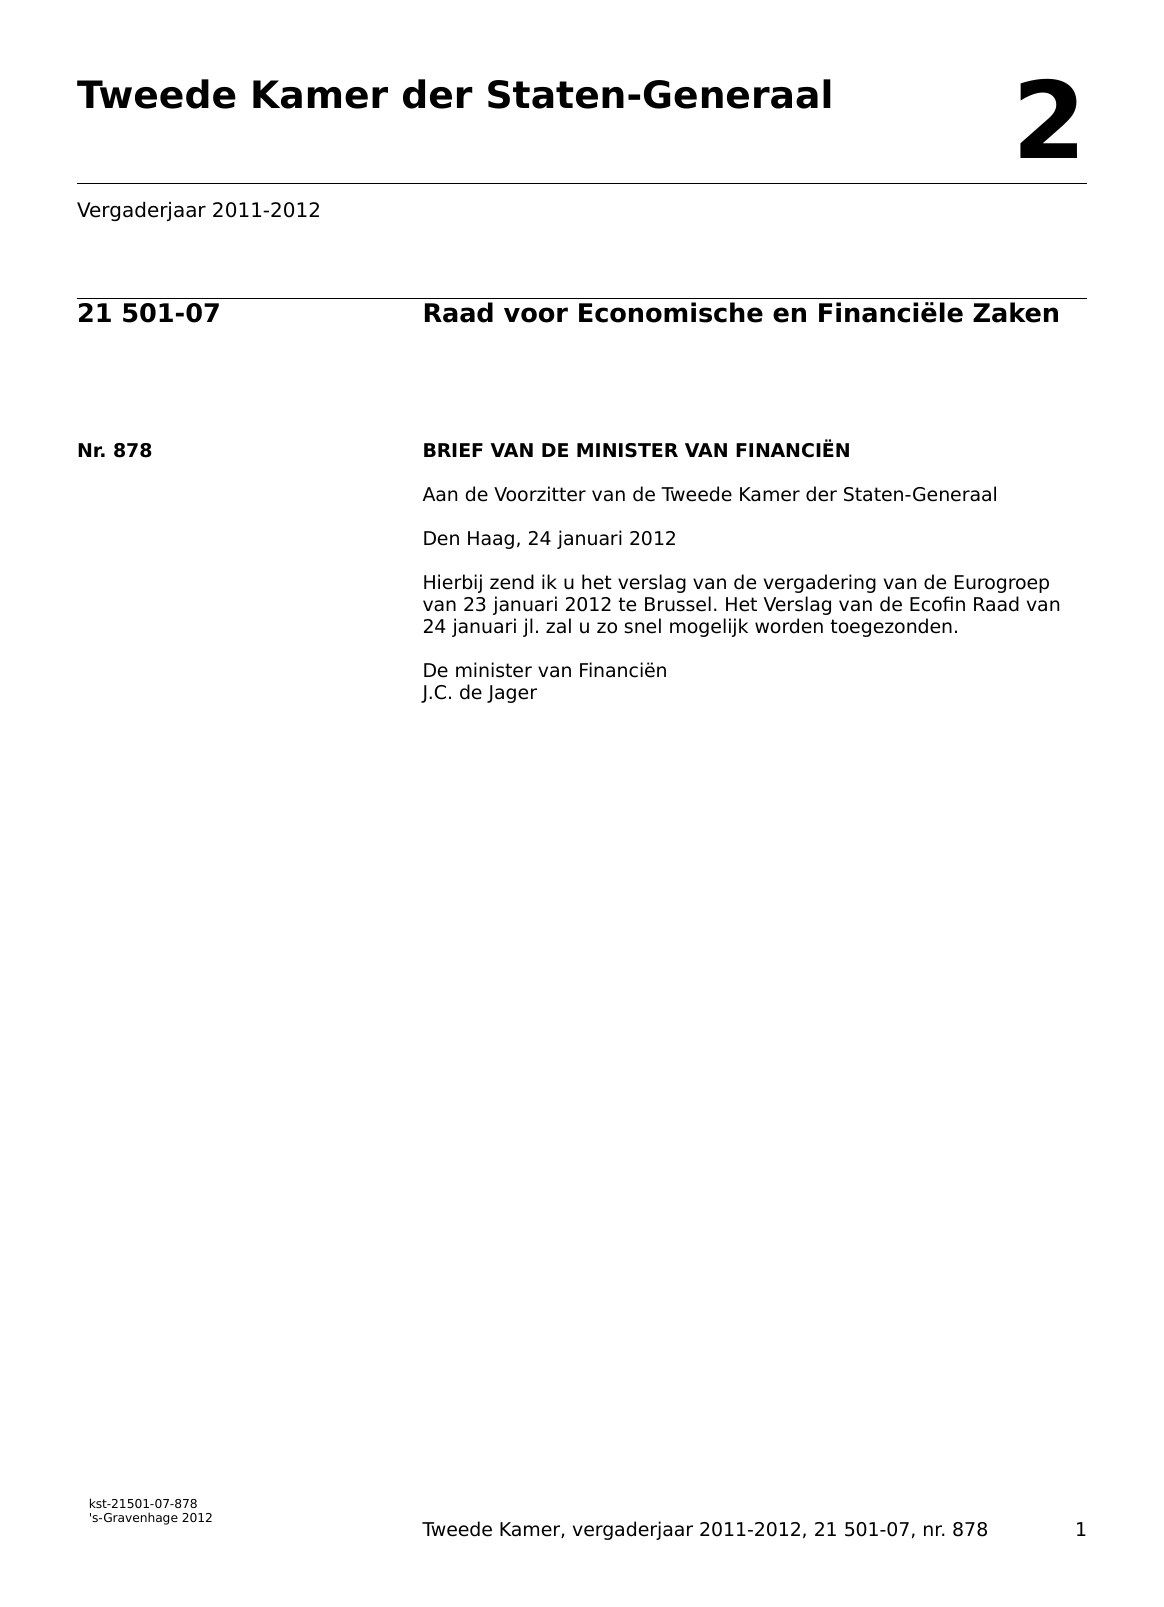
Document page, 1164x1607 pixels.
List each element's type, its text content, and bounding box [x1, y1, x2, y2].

text Hierbij zend ik u het verslag van de vergadering van de Eurogroep van 23 januari 2012 te Brussel. Het Verslag van de Ecofin Raad van 24 januari jl. zal u zo snel mogelijk worden toegezonden. [422, 572, 1087, 638]
text J.C. de Jager [422, 682, 1087, 704]
subtitle 21 501-07 Raad voor Economische en Financiële Zaken [77, 299, 1087, 329]
table_header 2 [886, 59, 1087, 183]
text De minister van Financiën [422, 660, 1087, 682]
text Aan de Voorzitter van de Tweede Kamer der Staten-Generaal [422, 484, 1087, 506]
table_header Tweede Kamer der Staten-Generaal [77, 59, 886, 183]
text Den Haag, 24 januari 2012 [422, 528, 1087, 550]
subtitle Nr. 878 BRIEF VAN DE MINISTER VAN FINANCIËN [77, 440, 1087, 462]
table_cell Vergaderjaar 2011-2012 [77, 184, 1087, 298]
text kst-21501-07-878 [88, 1497, 323, 1511]
text 's-Gravenhage 2012 [88, 1511, 323, 1525]
